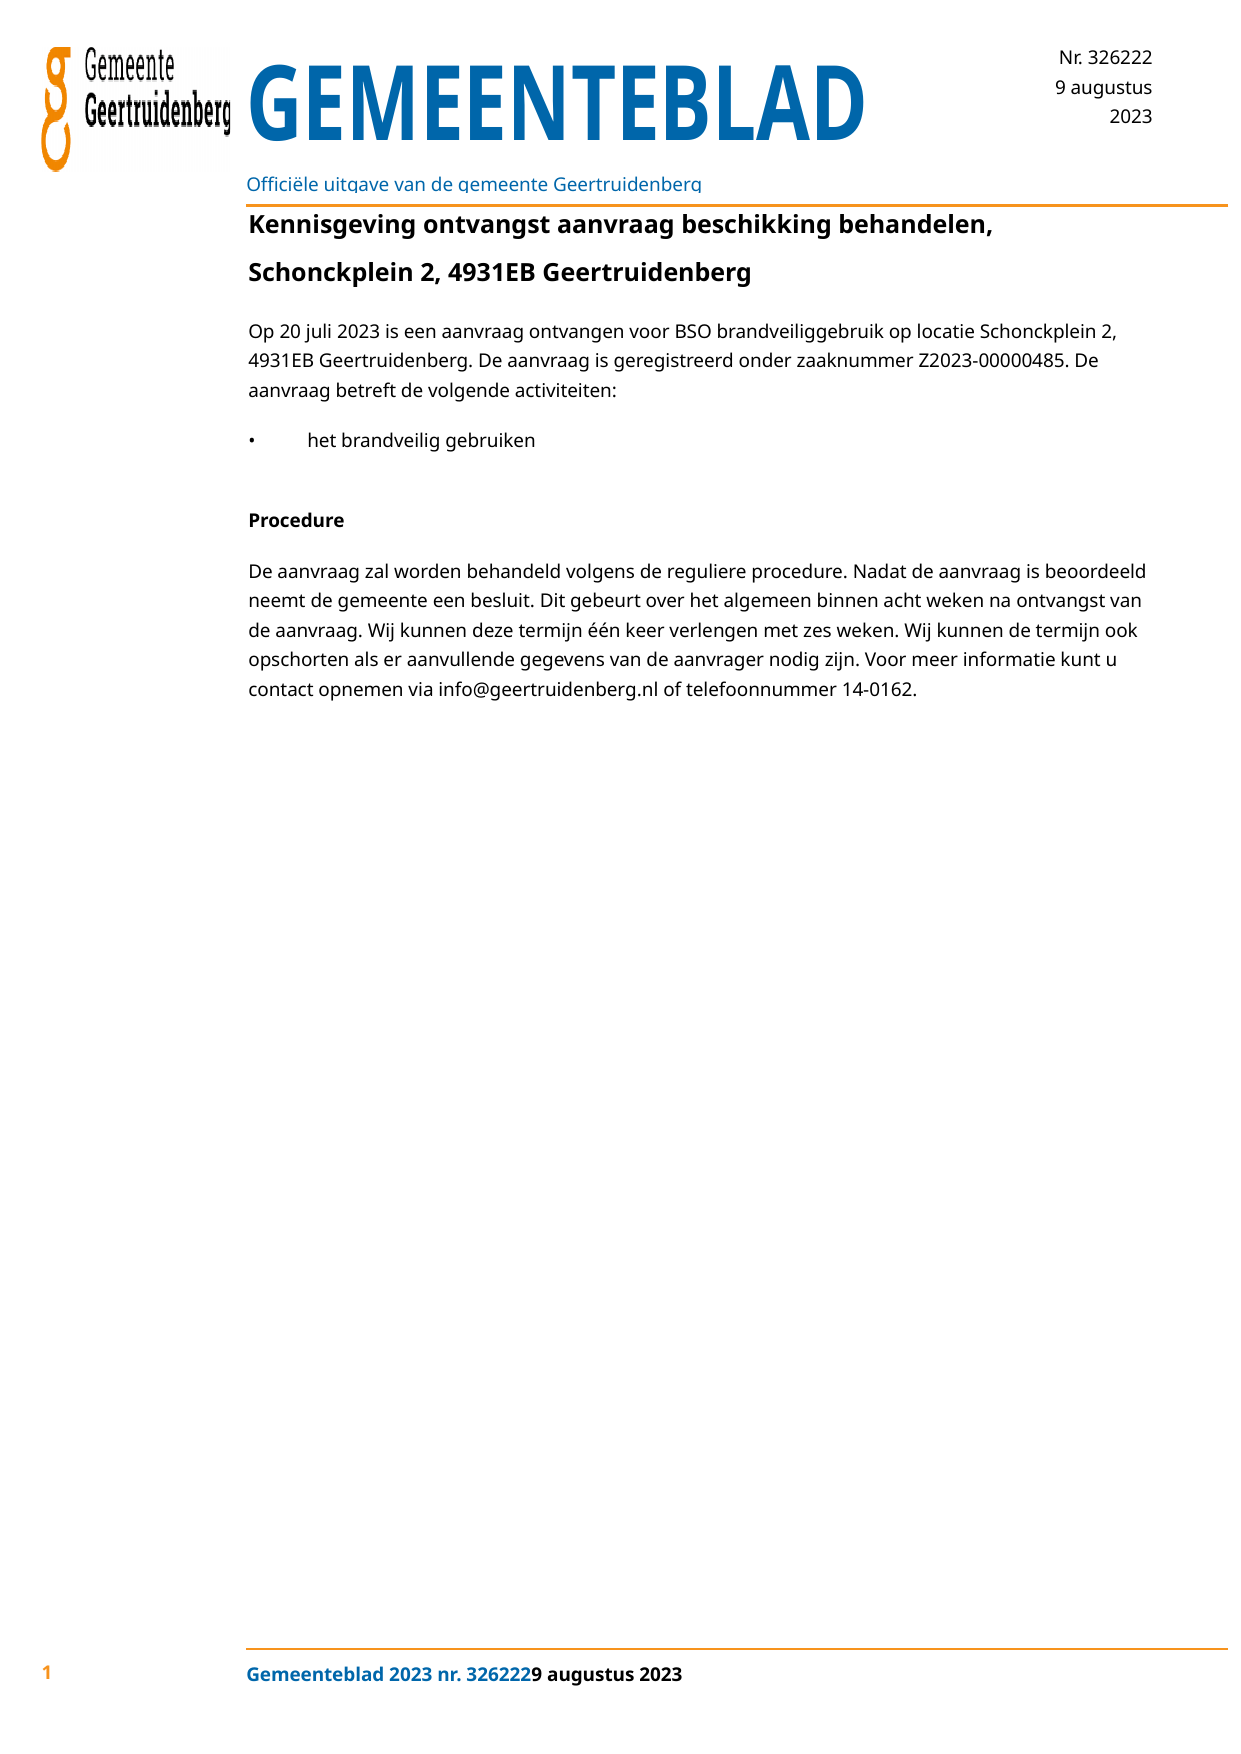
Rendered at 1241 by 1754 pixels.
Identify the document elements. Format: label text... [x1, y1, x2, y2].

list het brandveilig gebruiken [248, 427, 1152, 453]
text Procedure [248, 507, 1152, 533]
picture [41, 47, 231, 172]
text Kennisgeving ontvangst aanvraag beschikking behandelen, Schonckplein 2, 4931EB Geertruidenberg [248, 207, 1152, 288]
text De aanvraag zal worden behandeld volgens de reguliere procedure. Nadat de aanvraag is beoordeeld neemt de gemeente een besluit. Dit gebeurt over het algemeen binnen acht weken na ontvangst van de aanvraag. Wij kunnen deze termijn één keer verlengen met zes weken. Wij kunnen de termijn ook opschorten als er aanvullende gegevens van de aanvrager nodig zijn. Voor meer informatie kunt u contact opnemen via info@geertruidenberg.nl of telefoonnummer 14-0162. [248, 558, 1152, 702]
text Op 20 juli 2023 is een aanvraag ontvangen voor BSO brandveiliggebruik op locatie Schonckplein 2, 4931EB Geertruidenberg. De aanvraag is geregistreerd onder zaaknummer Z2023-00000485. De aanvraag betreft de volgende activiteiten: [248, 318, 1152, 403]
